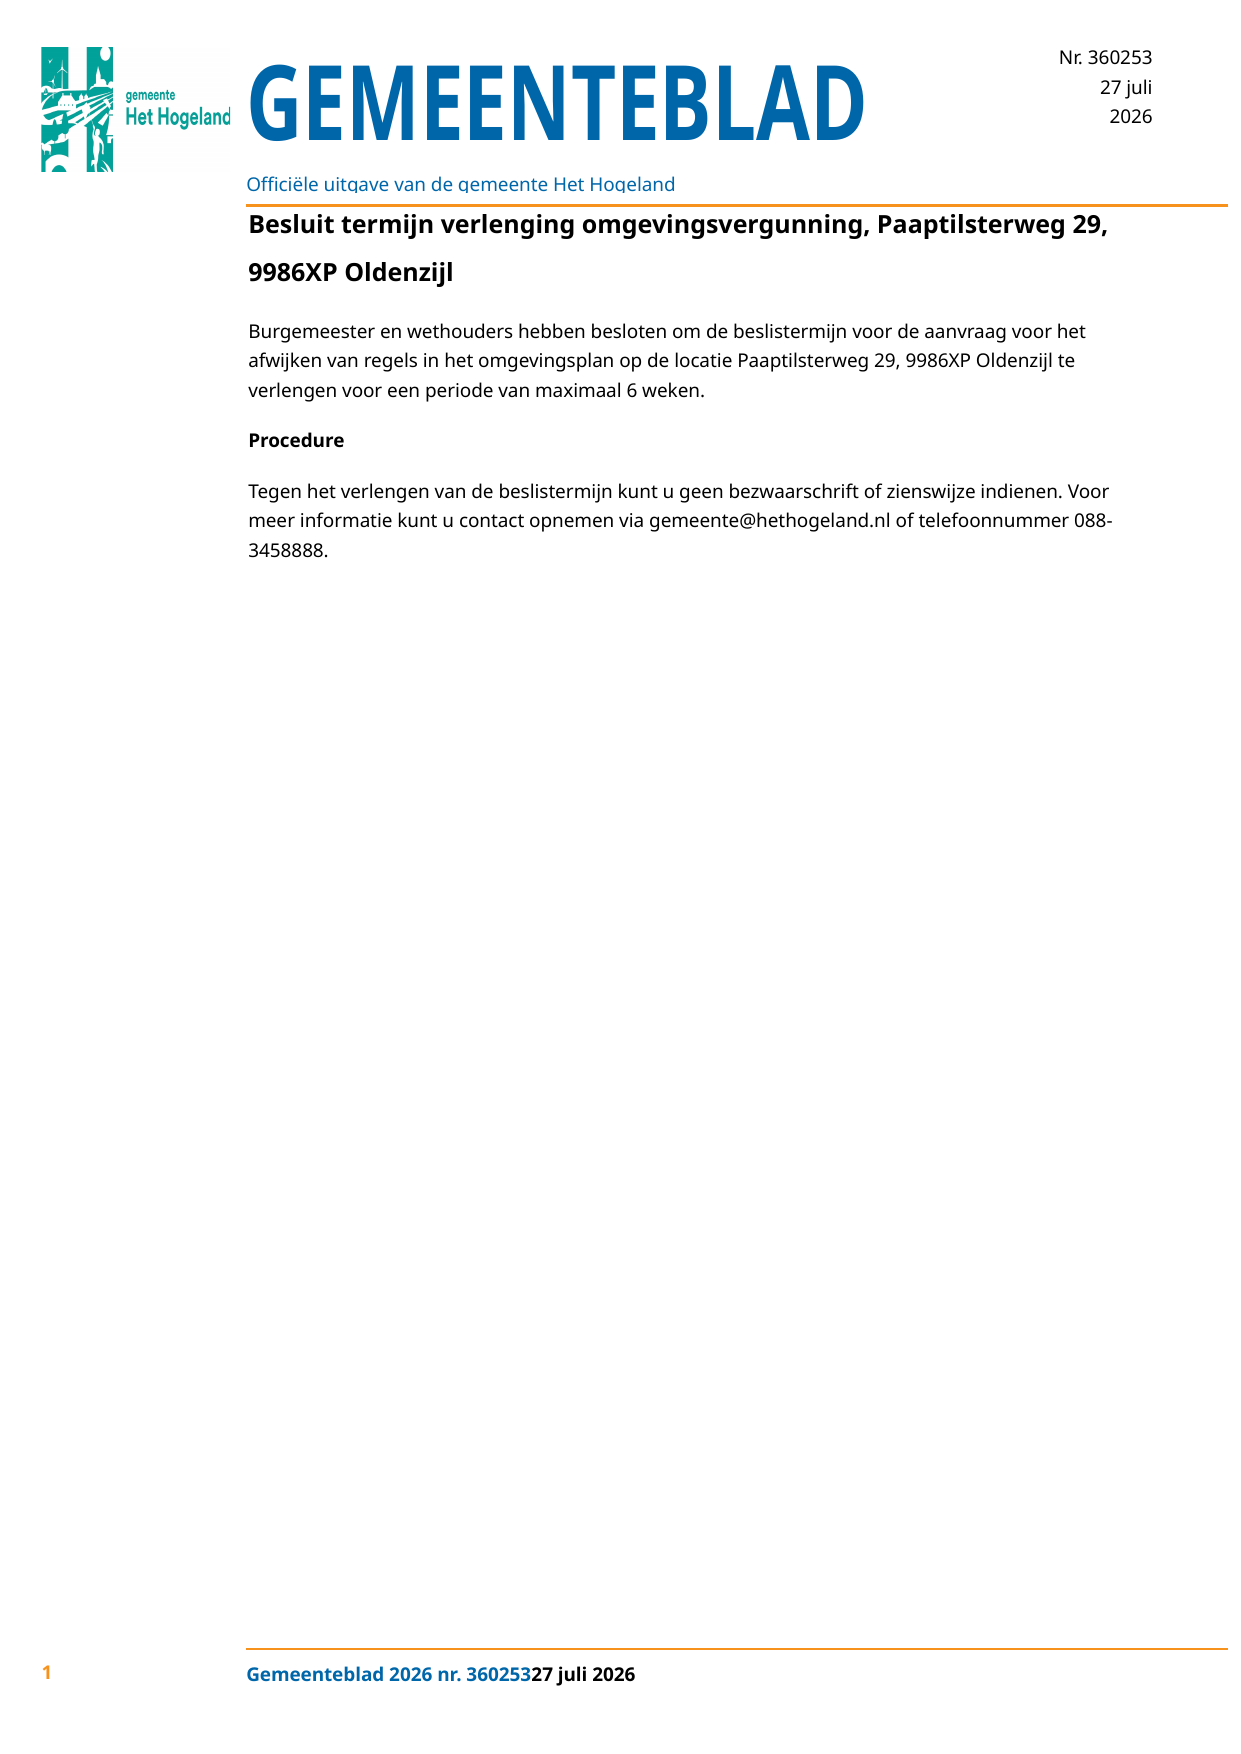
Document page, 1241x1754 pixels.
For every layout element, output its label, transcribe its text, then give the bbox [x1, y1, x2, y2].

text Besluit termijn verlenging omgevingsvergunning, Paaptilsterweg 29, 9986XP Oldenzijl [248, 207, 1152, 288]
text Tegen het verlengen van de beslistermijn kunt u geen bezwaarschrift of zienswijze indienen. Voor meer informatie kunt u contact opnemen via gemeente@hethogeland.nl of telefoonnummer 088-3458888. [248, 478, 1152, 563]
text Burgemeester en wethouders hebben besloten om de beslistermijn voor de aanvraag voor het afwijken van regels in het omgevingsplan op de locatie Paaptilsterweg 29, 9986XP Oldenzijl te verlengen voor een periode van maximaal 6 weken. [248, 318, 1152, 403]
text Procedure [248, 427, 1152, 453]
picture [41, 47, 231, 172]
